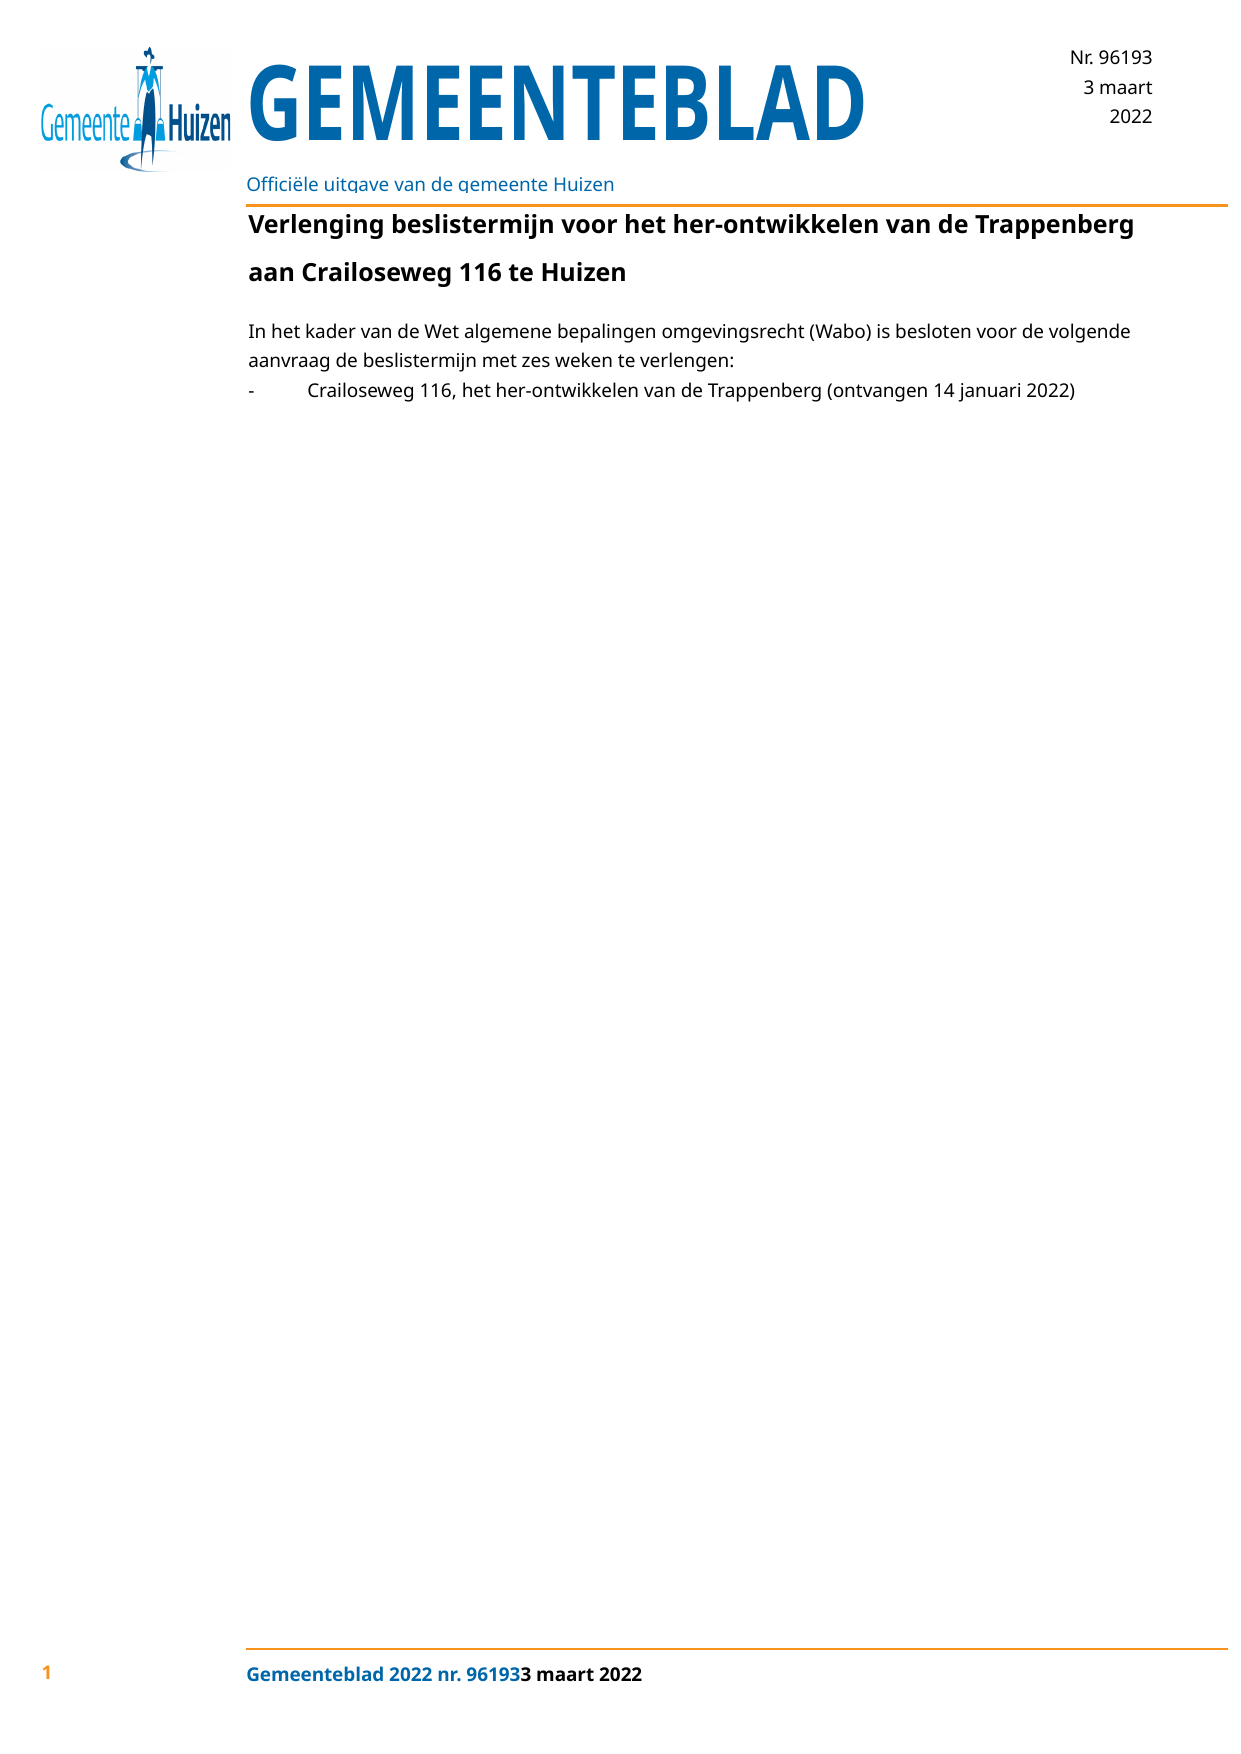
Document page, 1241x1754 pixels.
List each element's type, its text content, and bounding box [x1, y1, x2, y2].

text In het kader van de Wet algemene bepalingen omgevingsrecht (Wabo) is besloten voor de volgende aanvraag de beslistermijn met zes weken te verlengen: [248, 318, 1152, 373]
picture [41, 47, 231, 172]
list Crailoseweg 116, het her-ontwikkelen van de Trappenberg (ontvangen 14 januari 2022) [248, 377, 1152, 403]
text Verlenging beslistermijn voor het her-ontwikkelen van de Trappenberg aan Crailoseweg 116 te Huizen [248, 207, 1152, 288]
